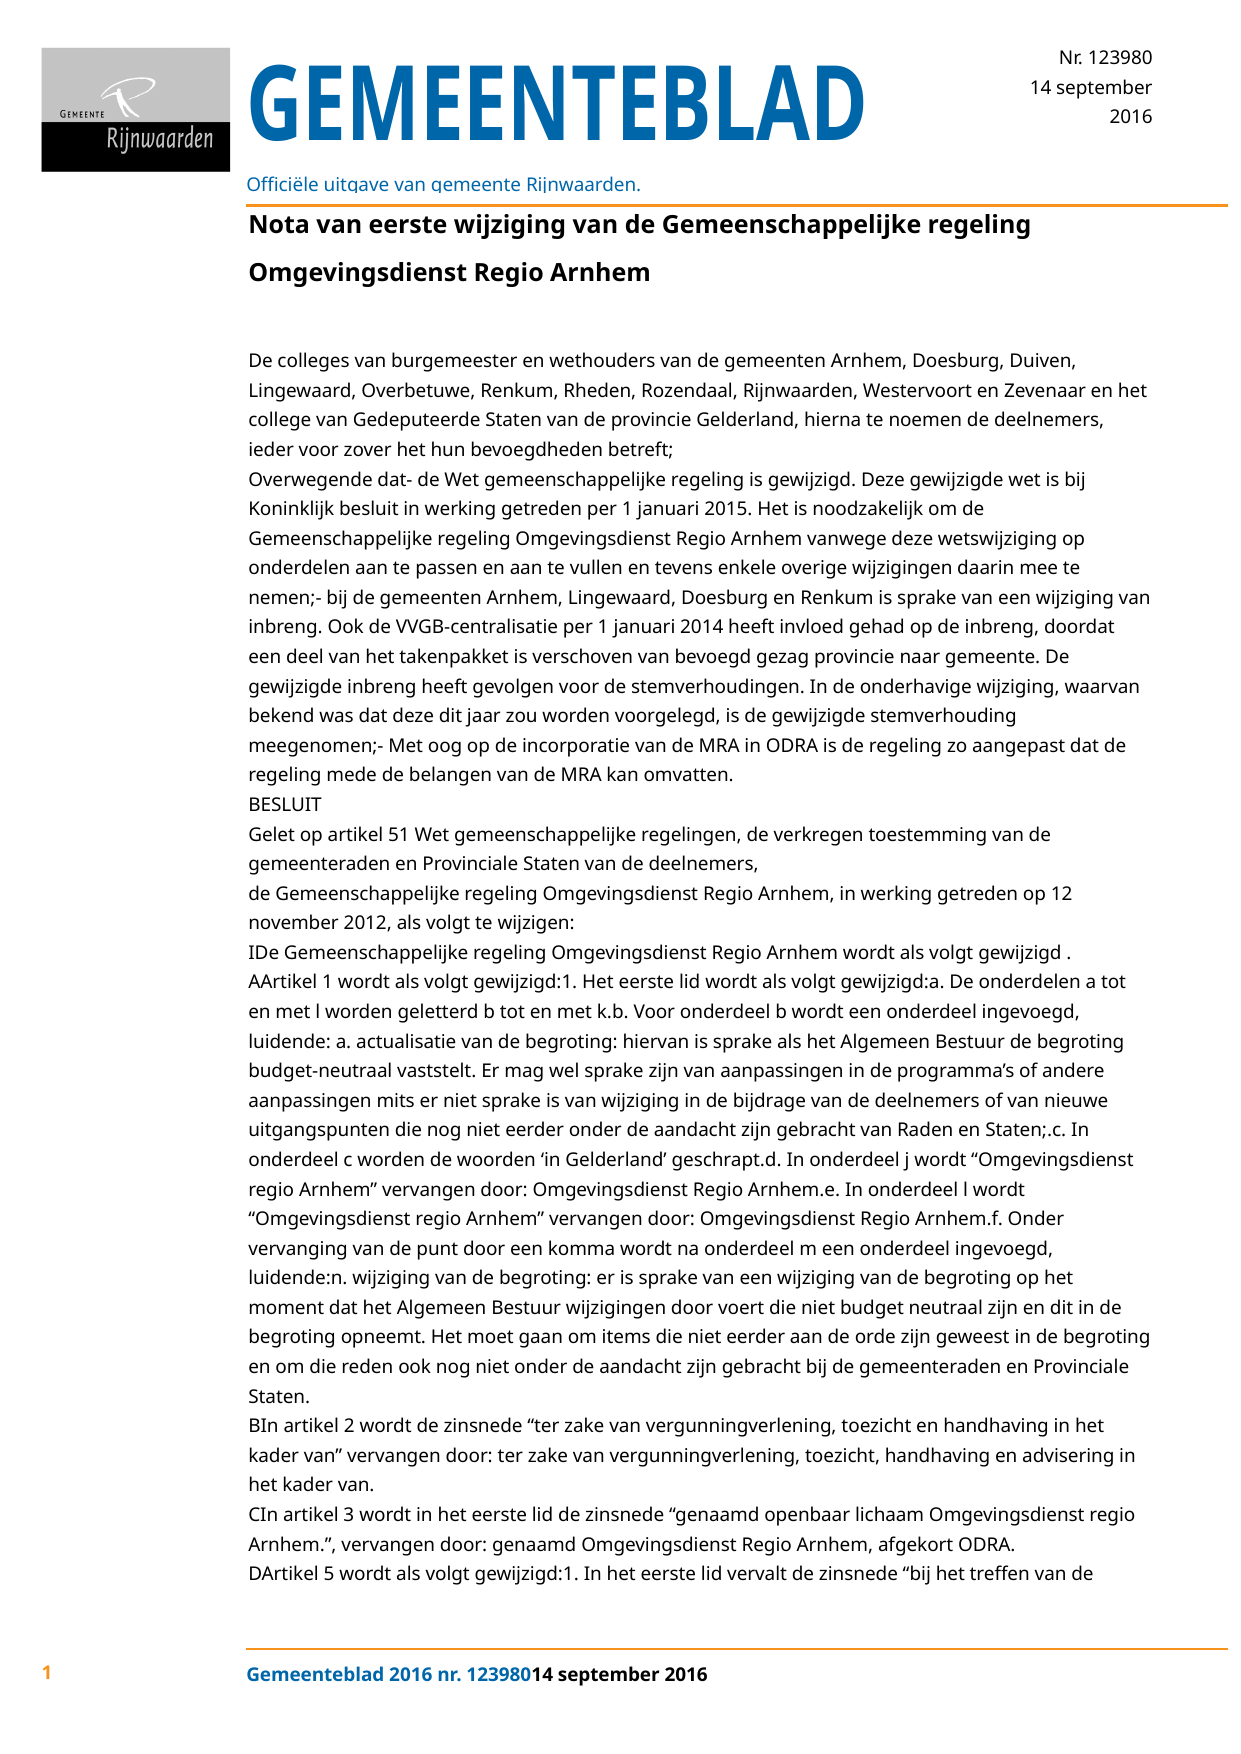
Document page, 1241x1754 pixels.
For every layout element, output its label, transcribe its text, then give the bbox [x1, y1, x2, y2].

text Nota van eerste wijziging van de Gemeenschappelijke regeling Omgevingsdienst Regio Arnhem [248, 207, 1152, 288]
text AArtikel 1 wordt als volgt gewijzigd:1. Het eerste lid wordt als volgt gewijzigd:a. De onderdelen a tot en met l worden geletterd b tot en met k.b. Voor onderdeel b wordt een onderdeel ingevoegd, luidende: a. actualisatie van de begroting: hiervan is sprake als het Algemeen Bestuur de begroting budget-neutraal vaststelt. Er mag wel sprake zijn van aanpassingen in de programma’s of andere aanpassingen mits er niet sprake is van wijziging in de bijdrage van de deelnemers of van nieuwe uitgangspunten die nog niet eerder onder de aandacht zijn gebracht van Raden en Staten;.c. In onderdeel c worden de woorden ‘in Gelderland’ geschrapt.d. In onderdeel j wordt “Omgevingsdienst regio Arnhem” vervangen door: Omgevingsdienst Regio Arnhem.e. In onderdeel l wordt “Omgevingsdienst regio Arnhem” vervangen door: Omgevingsdienst Regio Arnhem.f. Onder vervanging van de punt door een komma wordt na onderdeel m een onderdeel ingevoegd, luidende:n. wijziging van de begroting: er is sprake van een wijziging van de begroting op het moment dat het Algemeen Bestuur wijzigingen door voert die niet budget neutraal zijn en dit in de begroting opneemt. Het moet gaan om items die niet eerder aan de orde zijn geweest in de begroting en om die reden ook nog niet onder de aandacht zijn gebracht bij de gemeenteraden en Provinciale Staten. [248, 969, 1152, 1409]
text Overwegende dat- de Wet gemeenschappelijke regeling is gewijzigd. Deze gewijzigde wet is bij Koninklijk besluit in werking getreden per 1 januari 2015. Het is noodzakelijk om de Gemeenschappelijke regeling Omgevingsdienst Regio Arnhem vanwege deze wetswijziging op onderdelen aan te passen en aan te vullen en tevens enkele overige wijzigingen daarin mee te nemen;- bij de gemeenten Arnhem, Lingewaard, Doesburg en Renkum is sprake van een wijziging van inbreng. Ook de VVGB-centralisatie per 1 januari 2014 heeft invloed gehad op de inbreng, doordat een deel van het takenpakket is verschoven van bevoegd gezag provincie naar gemeente. De gewijzigde inbreng heeft gevolgen voor de stemverhoudingen. In de onderhavige wijziging, waarvan bekend was dat deze dit jaar zou worden voorgelegd, is de gewijzigde stemverhouding meegenomen;- Met oog op de incorporatie van de MRA in ODRA is de regeling zo aangepast dat de regeling mede de belangen van de MRA kan omvatten. [248, 466, 1152, 787]
picture [41, 47, 231, 172]
text DArtikel 5 wordt als volgt gewijzigd:1. In het eerste lid vervalt de zinsnede “bij het treffen van de [248, 1560, 1152, 1586]
text IDe Gemeenschappelijke regeling Omgevingsdienst Regio Arnhem wordt als volgt gewijzigd . [248, 939, 1152, 965]
text BESLUIT [248, 791, 1152, 817]
text CIn artikel 3 wordt in het eerste lid de zinsnede “genaamd openbaar lichaam Omgevingsdienst regio Arnhem.”, vervangen door: genaamd Omgevingsdienst Regio Arnhem, afgekort ODRA. [248, 1501, 1152, 1557]
text de Gemeenschappelijke regeling Omgevingsdienst Regio Arnhem, in werking getreden op 12 november 2012, als volgt te wijzigen: [248, 880, 1152, 935]
text Gelet op artikel 51 Wet gemeenschappelijke regelingen, de verkregen toestemming van de gemeenteraden en Provinciale Staten van de deelnemers, [248, 821, 1152, 876]
text De colleges van burgemeester en wethouders van de gemeenten Arnhem, Doesburg, Duiven, Lingewaard, Overbetuwe, Renkum, Rheden, Rozendaal, Rijnwaarden, Westervoort en Zevenaar en het college van Gedeputeerde Staten van de provincie Gelderland, hierna te noemen de deelnemers, ieder voor zover het hun bevoegdheden betreft; [248, 347, 1152, 462]
text BIn artikel 2 wordt de zinsnede “ter zake van vergunningverlening, toezicht en handhaving in het kader van” vervangen door: ter zake van vergunningverlening, toezicht, handhaving en advisering in het kader van. [248, 1412, 1152, 1497]
